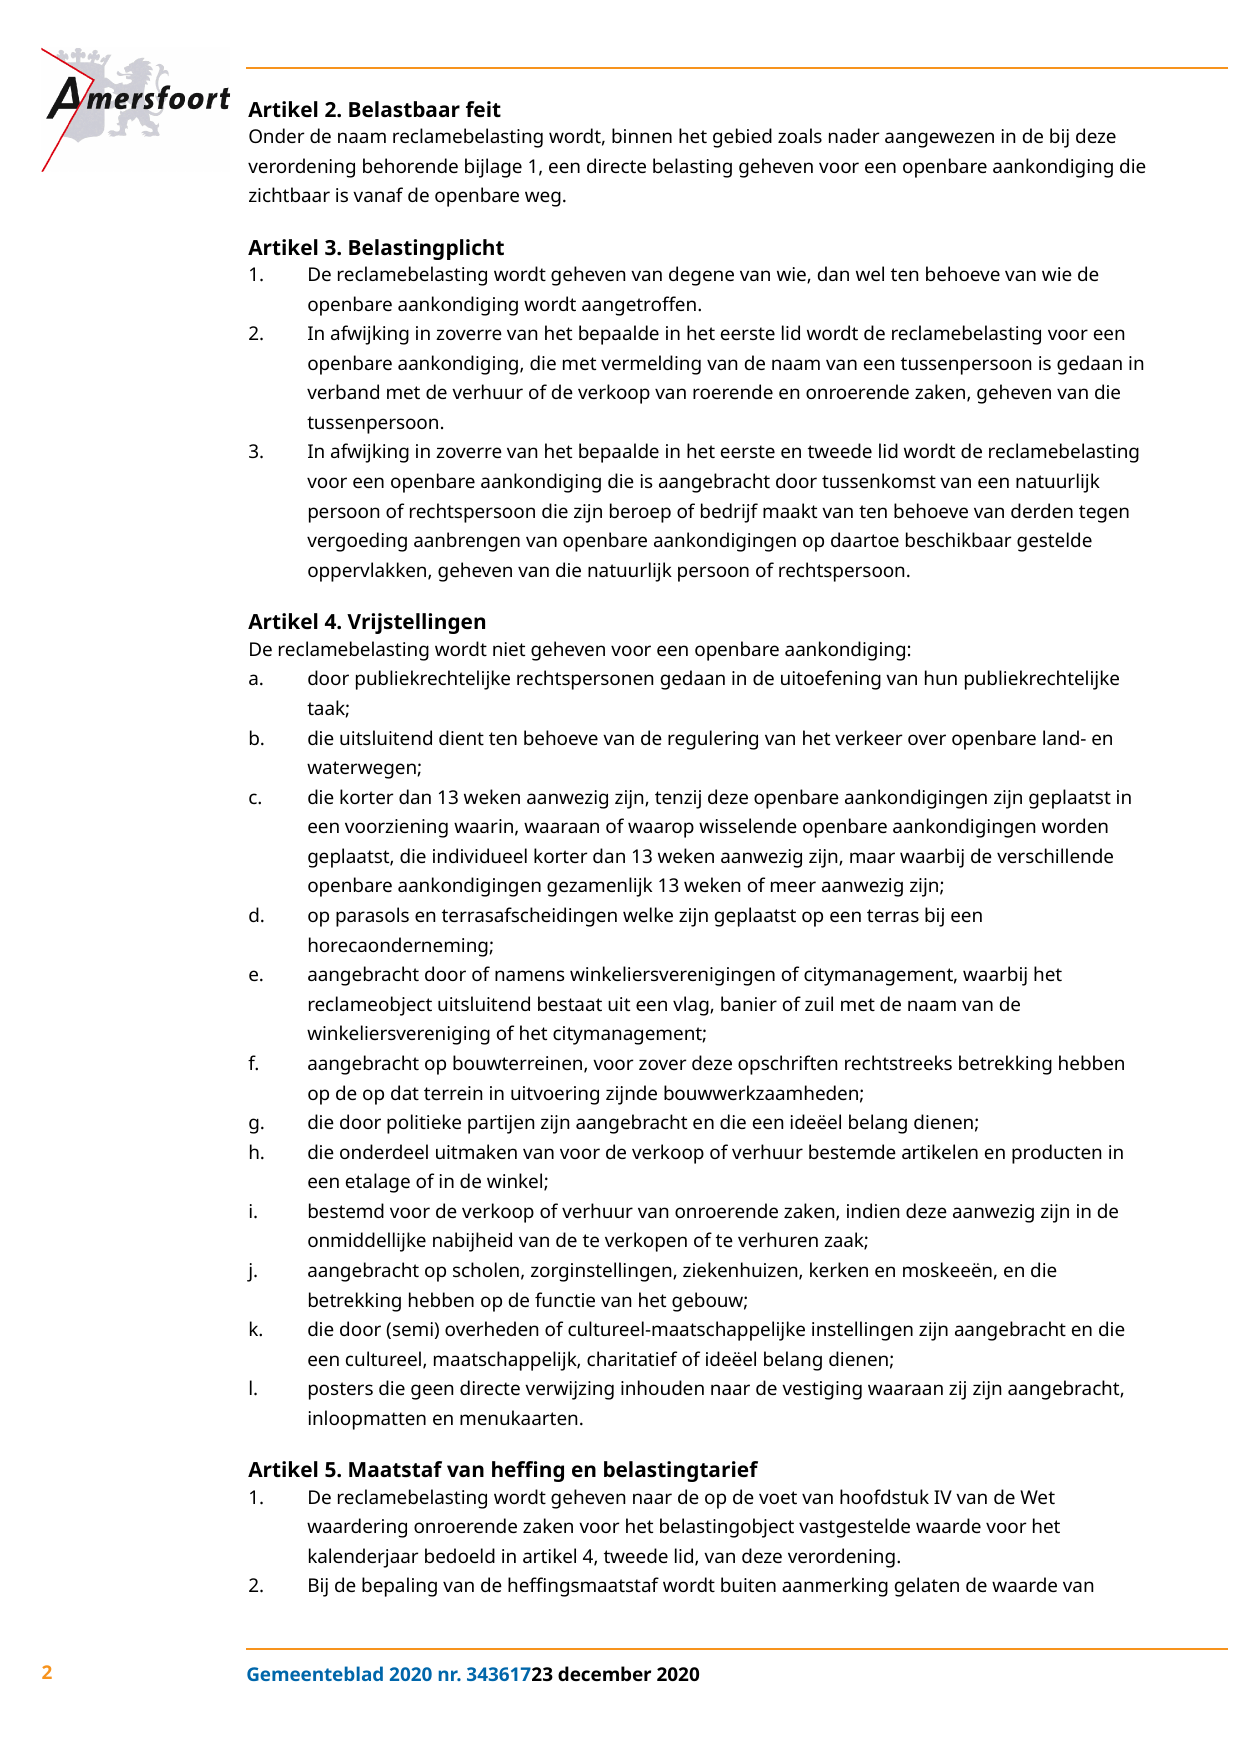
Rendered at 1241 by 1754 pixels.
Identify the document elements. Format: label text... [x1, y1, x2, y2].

list aangebracht op scholen, zorginstellingen, ziekenhuizen, kerken en moskeeën, en die betrekking hebben op de functie van het gebouw; [248, 1257, 1152, 1312]
text Artikel 3. Belastingplicht [248, 233, 1152, 261]
list aangebracht op bouwterreinen, voor zover deze opschriften rechtstreeks betrekking hebben op de op dat terrein in uitvoering zijnde bouwwerkzaamheden; [248, 1050, 1152, 1105]
list aangebracht door of namens winkeliersverenigingen of citymanagement, waarbij het reclameobject uitsluitend bestaat uit een vlag, banier of zuil met de naam van de winkeliersvereniging of het citymanagement; [248, 961, 1152, 1046]
list die korter dan 13 weken aanwezig zijn, tenzij deze openbare aankondigingen zijn geplaatst in een voorziening waarin, waaraan of waarop wisselende openbare aankondigingen worden geplaatst, die individueel korter dan 13 weken aanwezig zijn, maar waarbij de verschillende openbare aankondigingen gezamenlijk 13 weken of meer aanwezig zijn; [248, 784, 1152, 898]
list bestemd voor de verkoop of verhuur van onroerende zaken, indien deze aanwezig zijn in de onmiddellijke nabijheid van de te verkopen of te verhuren zaak; [248, 1198, 1152, 1253]
list die onderdeel uitmaken van voor de verkoop of verhuur bestemde artikelen en producten in een etalage of in de winkel; [248, 1139, 1152, 1194]
list door publiekrechtelijke rechtspersonen gedaan in de uitoefening van hun publiekrechtelijke taak; [248, 666, 1152, 721]
list die door (semi) overheden of cultureel-maatschappelijke instellingen zijn aangebracht en die een cultureel, maatschappelijk, charitatief of ideëel belang dienen; [248, 1316, 1152, 1372]
text Artikel 4. Vrijstellingen [248, 607, 1152, 636]
picture [41, 47, 231, 172]
text Onder de naam reclamebelasting wordt, binnen het gebied zoals nader aangewezen in de bij deze verordening behorende bijlage 1, een directe belasting geheven voor een openbare aankondiging die zichtbaar is vanaf de openbare weg. [248, 123, 1152, 208]
list Bij de bepaling van de heffingsmaatstaf wordt buiten aanmerking gelaten de waarde van [248, 1573, 1152, 1598]
text Artikel 2. Belastbaar feit [248, 95, 1152, 123]
list die door politieke partijen zijn aangebracht en die een ideëel belang dienen; [248, 1109, 1152, 1135]
list In afwijking in zoverre van het bepaalde in het eerste en tweede lid wordt de reclamebelasting voor een openbare aankondiging die is aangebracht door tussenkomst van een natuurlijk persoon of rechtspersoon die zijn beroep of bedrijf maakt van ten behoeve van derden tegen vergoeding aanbrengen van openbare aankondigingen op daartoe beschikbaar gestelde oppervlakken, geheven van die natuurlijk persoon of rechtspersoon. [248, 439, 1152, 583]
list In afwijking in zoverre van het bepaalde in het eerste lid wordt de reclamebelasting voor een openbare aankondiging, die met vermelding van de naam van een tussenpersoon is gedaan in verband met de verhuur of de verkoop van roerende en onroerende zaken, geheven van die tussenpersoon. [248, 320, 1152, 435]
list die uitsluitend dient ten behoeve van de regulering van het verkeer over openbare land- en waterwegen; [248, 725, 1152, 780]
text Artikel 5. Maatstaf van heffing en belastingtarief [248, 1456, 1152, 1484]
text De reclamebelasting wordt niet geheven voor een openbare aankondiging: [248, 636, 1152, 662]
list De reclamebelasting wordt geheven van degene van wie, dan wel ten behoeve van wie de openbare aankondiging wordt aangetroffen. [248, 261, 1152, 317]
list posters die geen directe verwijzing inhouden naar de vestiging waaraan zij zijn aangebracht, inloopmatten en menukaarten. [248, 1376, 1152, 1431]
list op parasols en terrasafscheidingen welke zijn geplaatst op een terras bij een horecaonderneming; [248, 902, 1152, 957]
list De reclamebelasting wordt geheven naar de op de voet van hoofdstuk IV van de Wet waardering onroerende zaken voor het belastingobject vastgestelde waarde voor het kalenderjaar bedoeld in artikel 4, tweede lid, van deze verordening. [248, 1484, 1152, 1569]
